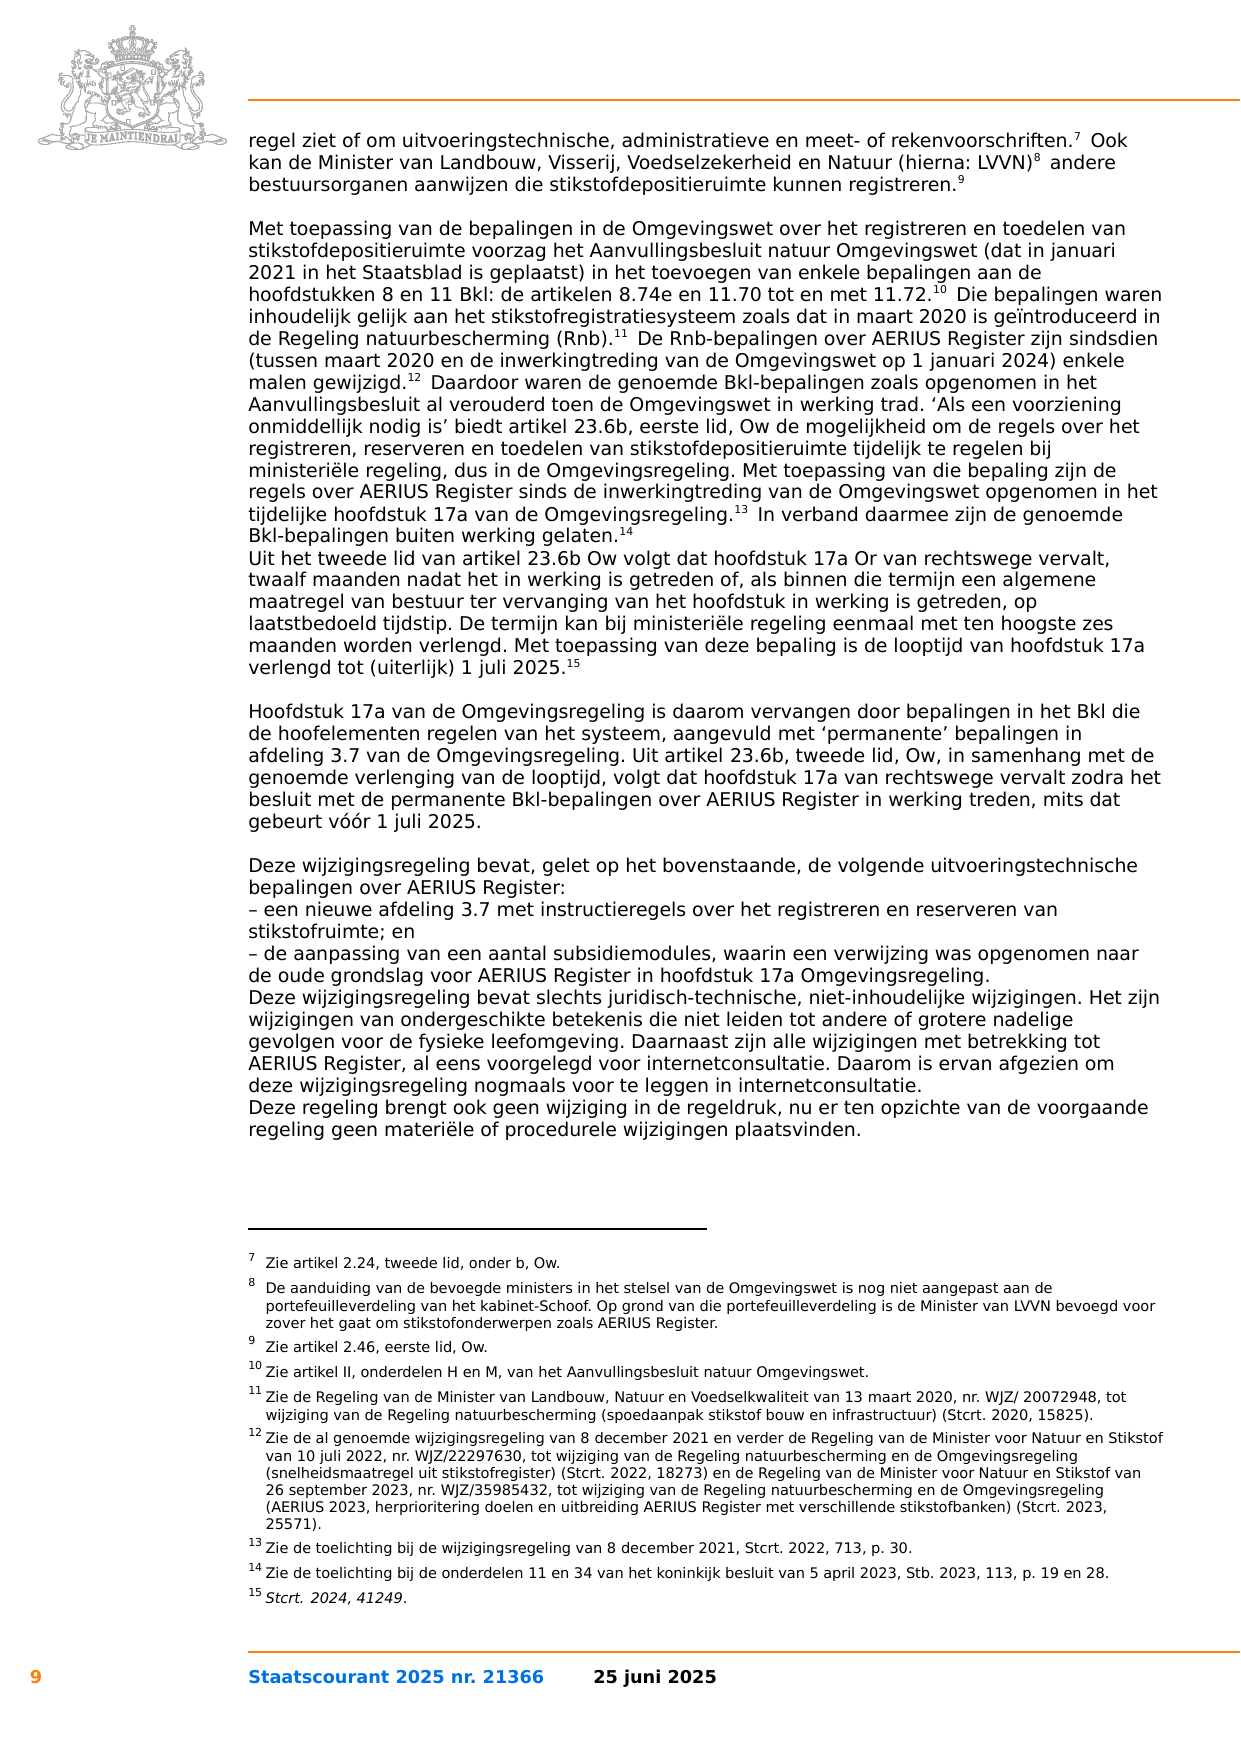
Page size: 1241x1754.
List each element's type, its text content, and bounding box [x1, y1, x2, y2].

text – de aanpassing van een aantal subsidiemodules, waarin een verwijzing was opgenomen naar de oude grondslag voor AERIUS Register in hoofdstuk 17a Omgevingsregeling. [248, 943, 1163, 987]
text Deze wijzigingsregeling bevat, gelet op het bovenstaande, de volgende uitvoeringstechnische bepalingen over AERIUS Register: [248, 855, 1163, 899]
text Zie artikel II, onderdelen H en M, van het Aanvullingsbesluit natuur Omgevingswet. [248, 1359, 1163, 1382]
text Zie de toelichting bij de onderdelen 11 en 34 van het koninkijk besluit van 5 april 2023, Stb. 2023, 113, p. 19 en 28. [248, 1561, 1163, 1583]
text Met toepassing van de bepalingen in de Omgevingswet over het registreren en toedelen van stikstofdepositieruimte voorzag het Aanvullingsbesluit natuur Omgevingswet (dat in januari 2021 in het Staatsblad is geplaatst) in het toevoegen van enkele bepalingen aan de hoofdstukken 8 en 11 Bkl: de artikelen 8.74e en 11.70 tot en met 11.72. Die bepalingen waren inhoudelijk gelijk aan het stikstofregistratiesysteem zoals dat in maart 2020 is geïntroduceerd in de Regeling natuurbescherming (Rnb). De Rnb-bepalingen over AERIUS Register zijn sindsdien (tussen maart 2020 en de inwerkingtreding van de Omgevingswet op 1 januari 2024) enkele malen gewijzigd. Daardoor waren de genoemde Bkl-bepalingen zoals opgenomen in het Aanvullingsbesluit al verouderd toen de Omgevingswet in werking trad. ‘Als een voorziening onmiddellijk nodig is’ biedt artikel 23.6b, eerste lid, Ow de mogelijkheid om de regels over het registreren, reserveren en toedelen van stikstofdepositieruimte tijdelijk te regelen bij ministeriële regeling, dus in de Omgevingsregeling. Met toepassing van die bepaling zijn de regels over AERIUS Register sinds de inwerkingtreding van de Omgevingswet opgenomen in het tijdelijke hoofdstuk 17a van de Omgevingsregeling. In verband daarmee zijn de genoemde Bkl-bepalingen buiten werking gelaten. [248, 218, 1163, 547]
text Zie de toelichting bij de wijzigingsregeling van 8 december 2021, Stcrt. 2022, 713, p. 30. [248, 1536, 1163, 1558]
text Zie artikel 2.24, tweede lid, onder b, Ow. [248, 1251, 1163, 1273]
text Zie artikel 2.46, eerste lid, Ow. [248, 1334, 1163, 1357]
text Zie de Regeling van de Minister van Landbouw, Natuur en Voedselkwaliteit van 13 maart 2020, nr. WJZ/ 20072948, tot wijziging van de Regeling natuurbescherming (spoedaanpak stikstof bouw en infrastructuur) (Stcrt. 2020, 15825). [248, 1384, 1163, 1423]
text Zie de al genoemde wijzigingsregeling van 8 december 2021 en verder de Regeling van de Minister voor Natuur en Stikstof van 10 juli 2022, nr. WJZ/22297630, tot wijziging van de Regeling natuurbescherming en de Omgevingsregeling (snelheidsmaatregel uit stikstofregister) (Stcrt. 2022, 18273) en de Regeling van de Minister voor Natuur en Stikstof van 26 september 2023, nr. WJZ/35985432, tot wijziging van de Regeling natuurbescherming en de Omgevingsregeling (AERIUS 2023, herprioritering doelen en uitbreiding AERIUS Register met verschillende stikstofbanken) (Stcrt. 2023, 25571). [248, 1426, 1163, 1533]
text Uit het tweede lid van artikel 23.6b Ow volgt dat hoofdstuk 17a Or van rechtswege vervalt, twaalf maanden nadat het in werking is getreden of, als binnen die termijn een algemene maatregel van bestuur ter vervanging van het hoofdstuk in werking is getreden, op laatstbedoeld tijdstip. De termijn kan bij ministeriële regeling eenmaal met ten hoogste zes maanden worden verlengd. Met toepassing van deze bepaling is de looptijd van hoofdstuk 17a verlengd tot (uiterlijk) 1 juli 2025. [248, 547, 1163, 679]
text regel ziet of om uitvoeringstechnische, administratieve en meet- of rekenvoorschriften. Ook kan de Minister van Landbouw, Visserij, Voedselzekerheid en Natuur (hierna: LVVN) andere bestuursorganen aanwijzen die stikstofdepositieruimte kunnen registreren. [248, 130, 1163, 196]
picture [38, 25, 227, 150]
text – een nieuwe afdeling 3.7 met instructieregels over het registreren en reserveren van stikstofruimte; en [248, 899, 1163, 943]
text Deze wijzigingsregeling bevat slechts juridisch-technische, niet-inhoudelijke wijzigingen. Het zijn wijzigingen van ondergeschikte betekenis die niet leiden tot andere of grotere nadelige gevolgen voor de fysieke leefomgeving. Daarnaast zijn alle wijzigingen met betrekking tot AERIUS Register, al eens voorgelegd voor internetconsultatie. Daarom is ervan afgezien om deze wijzigingsregeling nogmaals voor te leggen in internetconsultatie. [248, 987, 1163, 1097]
text Deze regeling brengt ook geen wijziging in de regeldruk, nu er ten opzichte van de voorgaande regeling geen materiële of procedurele wijzigingen plaatsvinden. [248, 1097, 1163, 1141]
text Stcrt. 2024, 41249. [248, 1586, 1163, 1608]
text Hoofdstuk 17a van de Omgevingsregeling is daarom vervangen door bepalingen in het Bkl die de hoofelementen regelen van het systeem, aangevuld met ‘permanente’ bepalingen in afdeling 3.7 van de Omgevingsregeling. Uit artikel 23.6b, tweede lid, Ow, in samenhang met de genoemde verlenging van de looptijd, volgt dat hoofdstuk 17a van rechtswege vervalt zodra het besluit met de permanente Bkl-bepalingen over AERIUS Register in werking treden, mits dat gebeurt vóór 1 juli 2025. [248, 701, 1163, 833]
text De aanduiding van de bevoegde ministers in het stelsel van de Omgevingswet is nog niet aangepast aan de portefeuilleverdeling van het kabinet-Schoof. Op grond van die portefeuilleverdeling is de Minister van LVVN bevoegd voor zover het gaat om stikstofonderwerpen zoals AERIUS Register. [248, 1276, 1163, 1332]
